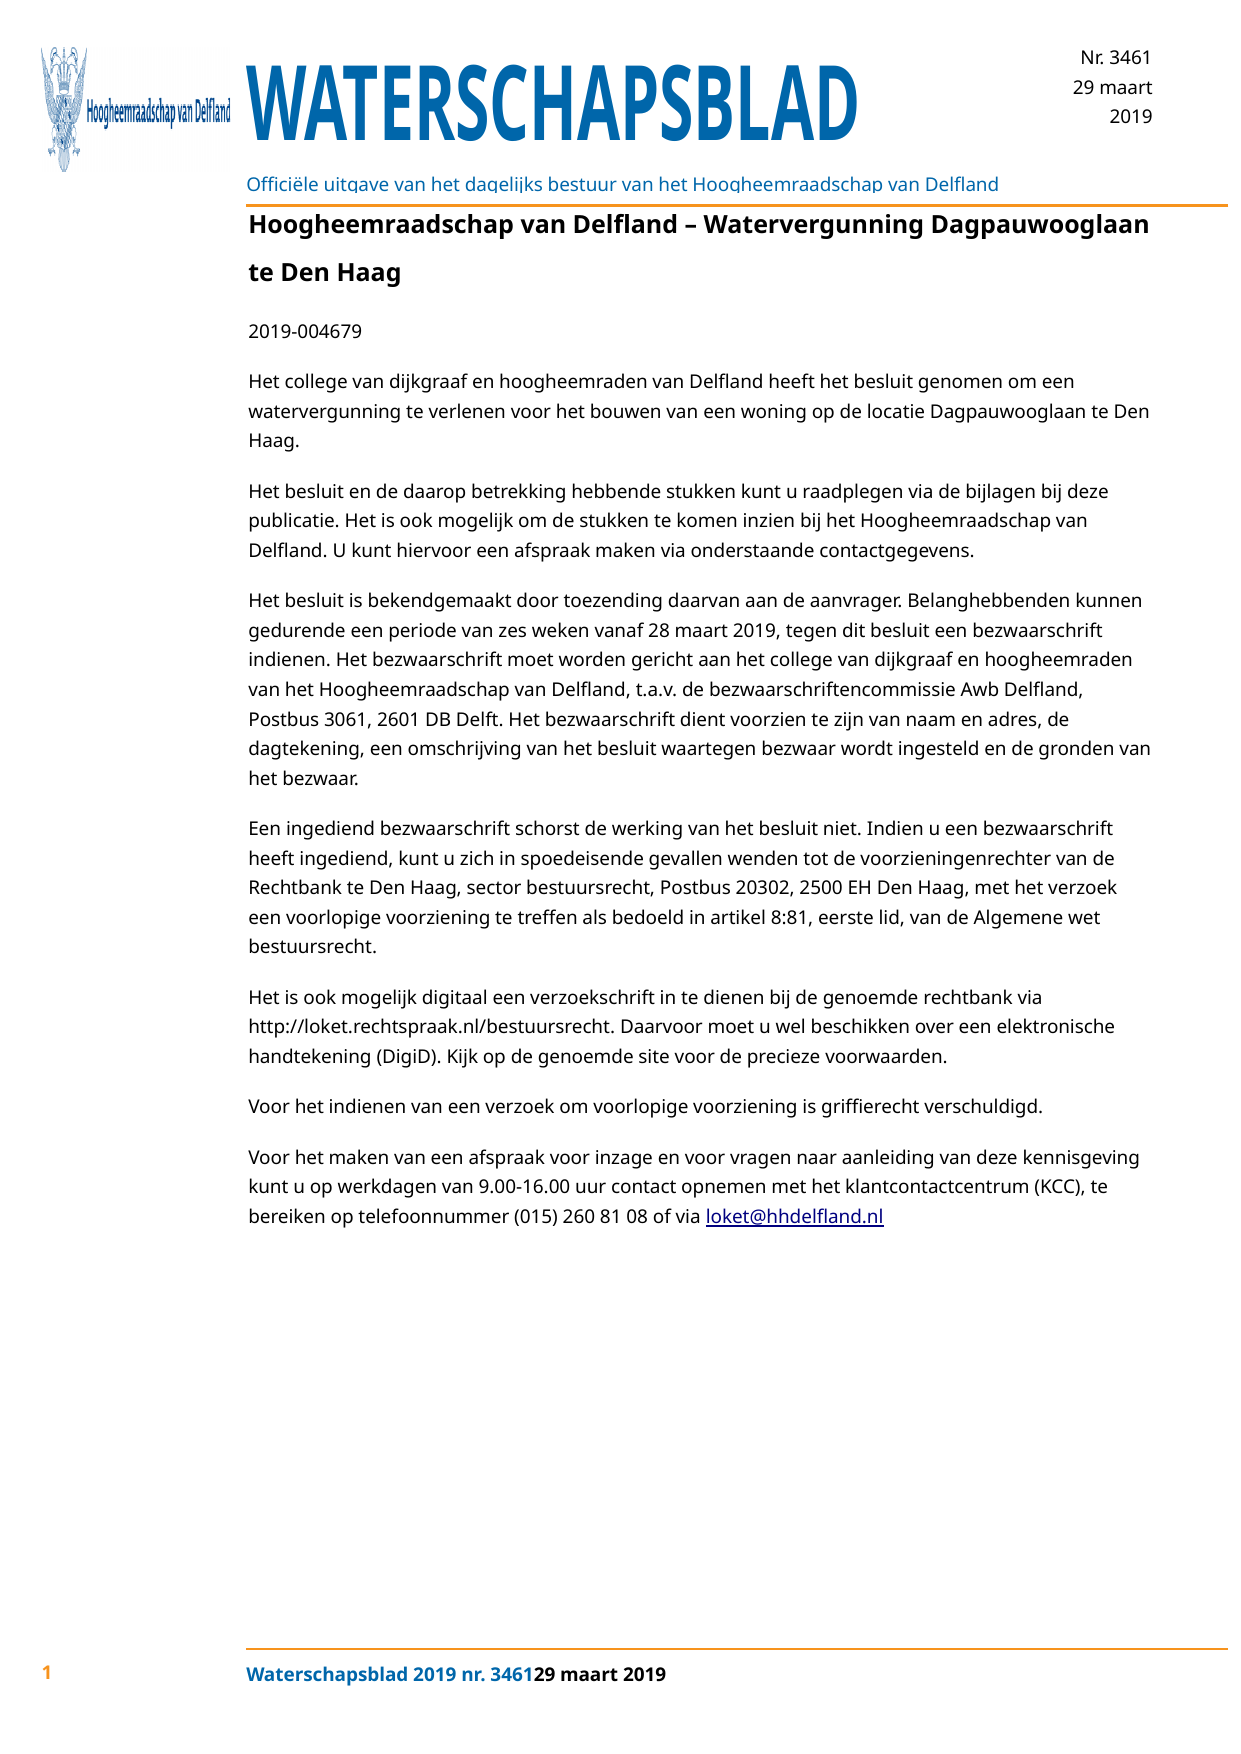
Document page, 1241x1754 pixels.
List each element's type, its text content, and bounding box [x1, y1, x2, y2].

text Voor het indienen van een verzoek om voorlopige voorziening is griffierecht verschuldigd. [248, 1094, 1152, 1119]
text Hoogheemraadschap van Delfland – Watervergunning Dagpauwooglaan te Den Haag [248, 207, 1152, 288]
text 2019-004679 [248, 318, 1152, 344]
text Een ingediend bezwaarschrift schorst de werking van het besluit niet. Indien u een bezwaarschrift heeft ingediend, kunt u zich in spoedeisende gevallen wenden tot de voorzieningenrechter van de Rechtbank te Den Haag, sector bestuursrecht, Postbus 20302, 2500 EH Den Haag, met het verzoek een voorlopige voorziening te treffen als bedoeld in artikel 8:81, eerste lid, van de Algemene wet bestuursrecht. [248, 815, 1152, 959]
text Het besluit en de daarop betrekking hebbende stukken kunt u raadplegen via de bijlagen bij deze publicatie. Het is ook mogelijk om de stukken te komen inzien bij het Hoogheemraadschap van Delfland. U kunt hiervoor een afspraak maken via onderstaande contactgegevens. [248, 478, 1152, 563]
text Voor het maken van een afspraak voor inzage en voor vragen naar aanleiding van deze kennisgeving kunt u op werkdagen van 9.00-16.00 uur contact opnemen met het klantcontactcentrum (KCC), te bereiken op telefoonnummer (015) 260 81 08 of via loket@hhdelfland.nl [248, 1144, 1152, 1229]
picture [41, 47, 231, 172]
text Het besluit is bekendgemaakt door toezending daarvan aan de aanvrager. Belanghebbenden kunnen gedurende een periode van zes weken vanaf 28 maart 2019, tegen dit besluit een bezwaarschrift indienen. Het bezwaarschrift moet worden gericht aan het college van dijkgraaf en hoogheemraden van het Hoogheemraadschap van Delfland, t.a.v. de bezwaarschriftencommissie Awb Delfland, Postbus 3061, 2601 DB Delft. Het bezwaarschrift dient voorzien te zijn van naam en adres, de dagtekening, een omschrijving van het besluit waartegen bezwaar wordt ingesteld en de gronden van het bezwaar. [248, 587, 1152, 791]
text Het college van dijkgraaf en hoogheemraden van Delfland heeft het besluit genomen om een watervergunning te verlenen voor het bouwen van een woning op de locatie Dagpauwooglaan te Den Haag. [248, 368, 1152, 453]
text Het is ook mogelijk digitaal een verzoekschrift in te dienen bij de genoemde rechtbank via http://loket.rechtspraak.nl/bestuursrecht. Daarvoor moet u wel beschikken over een elektronische handtekening (DigiD). Kijk op de genoemde site voor de precieze voorwaarden. [248, 984, 1152, 1069]
